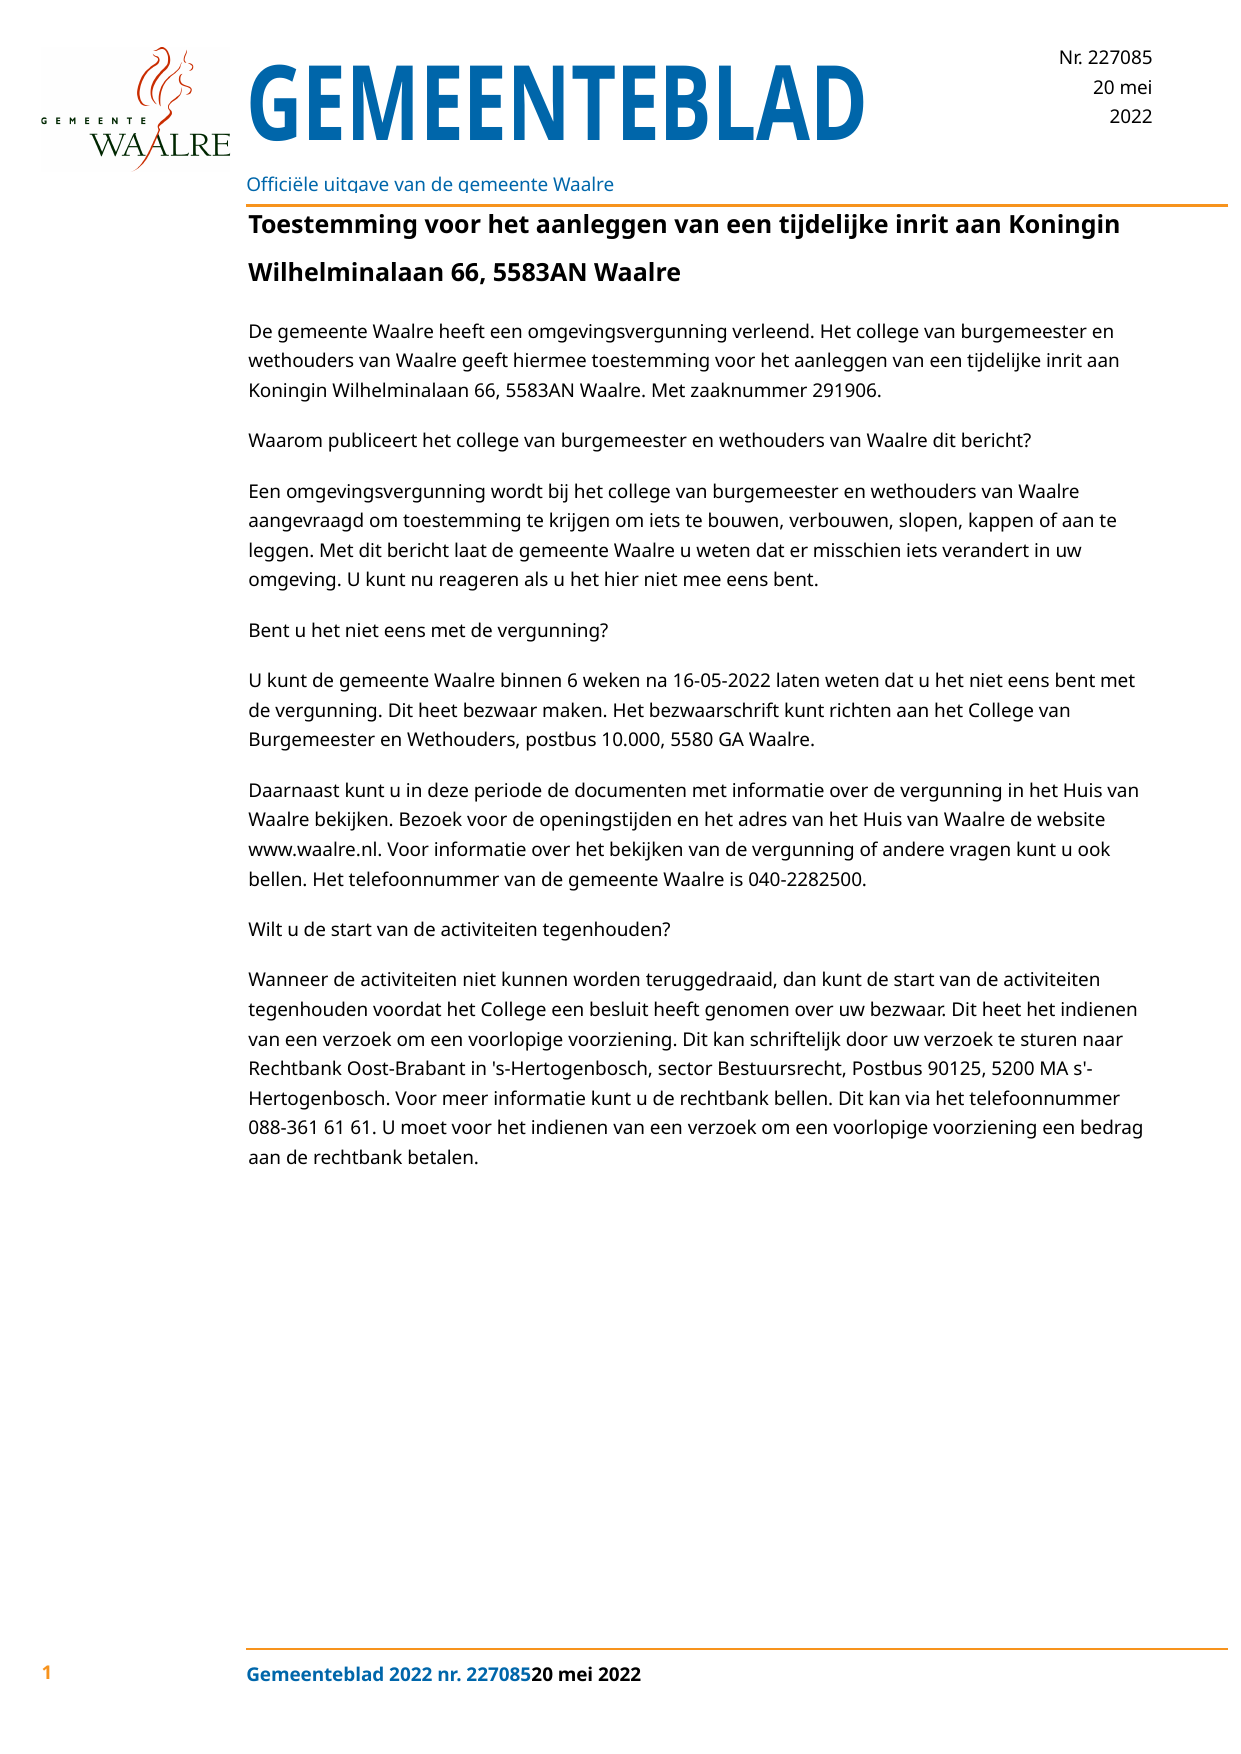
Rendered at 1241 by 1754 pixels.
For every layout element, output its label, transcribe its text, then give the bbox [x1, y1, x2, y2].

text Wanneer de activiteiten niet kunnen worden teruggedraaid, dan kunt de start van de activiteiten tegenhouden voordat het College een besluit heeft genomen over uw bezwaar. Dit heet het indienen van een verzoek om een voorlopige voorziening. Dit kan schriftelijk door uw verzoek te sturen naar Rechtbank Oost-Brabant in 's-Hertogenbosch, sector Bestuursrecht, Postbus 90125, 5200 MA s'-Hertogenbosch. Voor meer informatie kunt u de rechtbank bellen. Dit kan via het telefoonnummer 088-361 61 61. U moet voor het indienen van een verzoek om een voorlopige voorziening een bedrag aan de rechtbank betalen. [248, 967, 1152, 1170]
text Waarom publiceert het college van burgemeester en wethouders van Waalre dit bericht? [248, 427, 1152, 453]
text De gemeente Waalre heeft een omgevingsvergunning verleend. Het college van burgemeester en wethouders van Waalre geeft hiermee toestemming voor het aanleggen van een tijdelijke inrit aan Koningin Wilhelminalaan 66, 5583AN Waalre. Met zaaknummer 291906. [248, 318, 1152, 403]
text Een omgevingsvergunning wordt bij het college van burgemeester en wethouders van Waalre aangevraagd om toestemming te krijgen om iets te bouwen, verbouwen, slopen, kappen of aan te leggen. Met dit bericht laat de gemeente Waalre u weten dat er misschien iets verandert in uw omgeving. U kunt nu reageren als u het hier niet mee eens bent. [248, 478, 1152, 592]
text Daarnaast kunt u in deze periode de documenten met informatie over de vergunning in het Huis van Waalre bekijken. Bezoek voor de openingstijden en het adres van het Huis van Waalre de website www.waalre.nl. Voor informatie over het bekijken van de vergunning of andere vragen kunt u ook bellen. Het telefoonnummer van de gemeente Waalre is 040-2282500. [248, 777, 1152, 892]
text Bent u het niet eens met de vergunning? [248, 617, 1152, 643]
text U kunt de gemeente Waalre binnen 6 weken na 16-05-2022 laten weten dat u het niet eens bent met de vergunning. Dit heet bezwaar maken. Het bezwaarschrift kunt richten aan het College van Burgemeester en Wethouders, postbus 10.000, 5580 GA Waalre. [248, 667, 1152, 752]
text Wilt u de start van de activiteiten tegenhouden? [248, 916, 1152, 942]
picture [41, 47, 231, 172]
text Toestemming voor het aanleggen van een tijdelijke inrit aan Koningin Wilhelminalaan 66, 5583AN Waalre [248, 207, 1152, 288]
